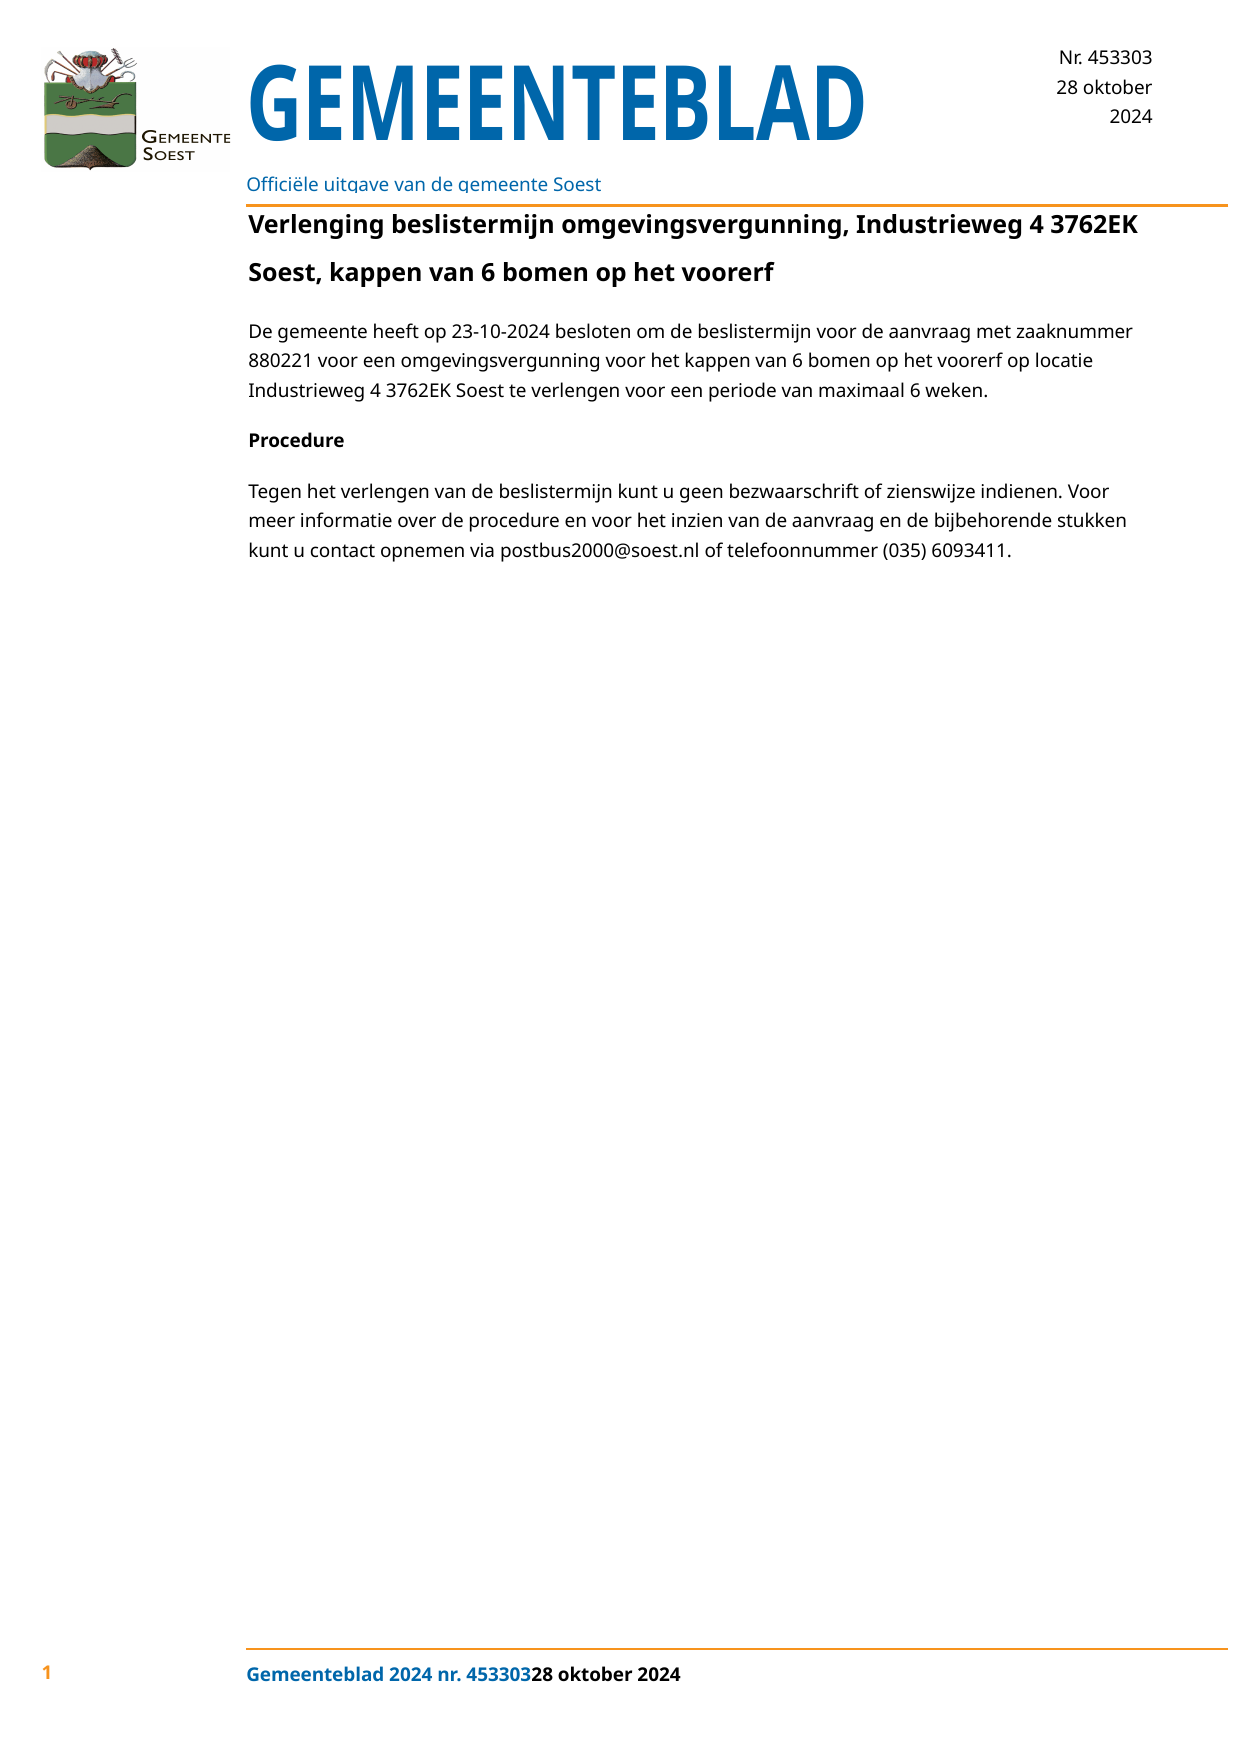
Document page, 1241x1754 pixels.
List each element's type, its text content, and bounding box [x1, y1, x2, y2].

text Procedure [248, 427, 1152, 453]
picture [41, 47, 231, 172]
text De gemeente heeft op 23-10-2024 besloten om de beslistermijn voor de aanvraag met zaaknummer 880221 voor een omgevingsvergunning voor het kappen van 6 bomen op het voorerf op locatie Industrieweg 4 3762EK Soest te verlengen voor een periode van maximaal 6 weken. [248, 318, 1152, 403]
text Verlenging beslistermijn omgevingsvergunning, Industrieweg 4 3762EK Soest, kappen van 6 bomen op het voorerf [248, 207, 1152, 288]
text Tegen het verlengen van de beslistermijn kunt u geen bezwaarschrift of zienswijze indienen. Voor meer informatie over de procedure en voor het inzien van de aanvraag en de bijbehorende stukken kunt u contact opnemen via postbus2000@soest.nl of telefoonnummer (035) 6093411. [248, 478, 1152, 563]
